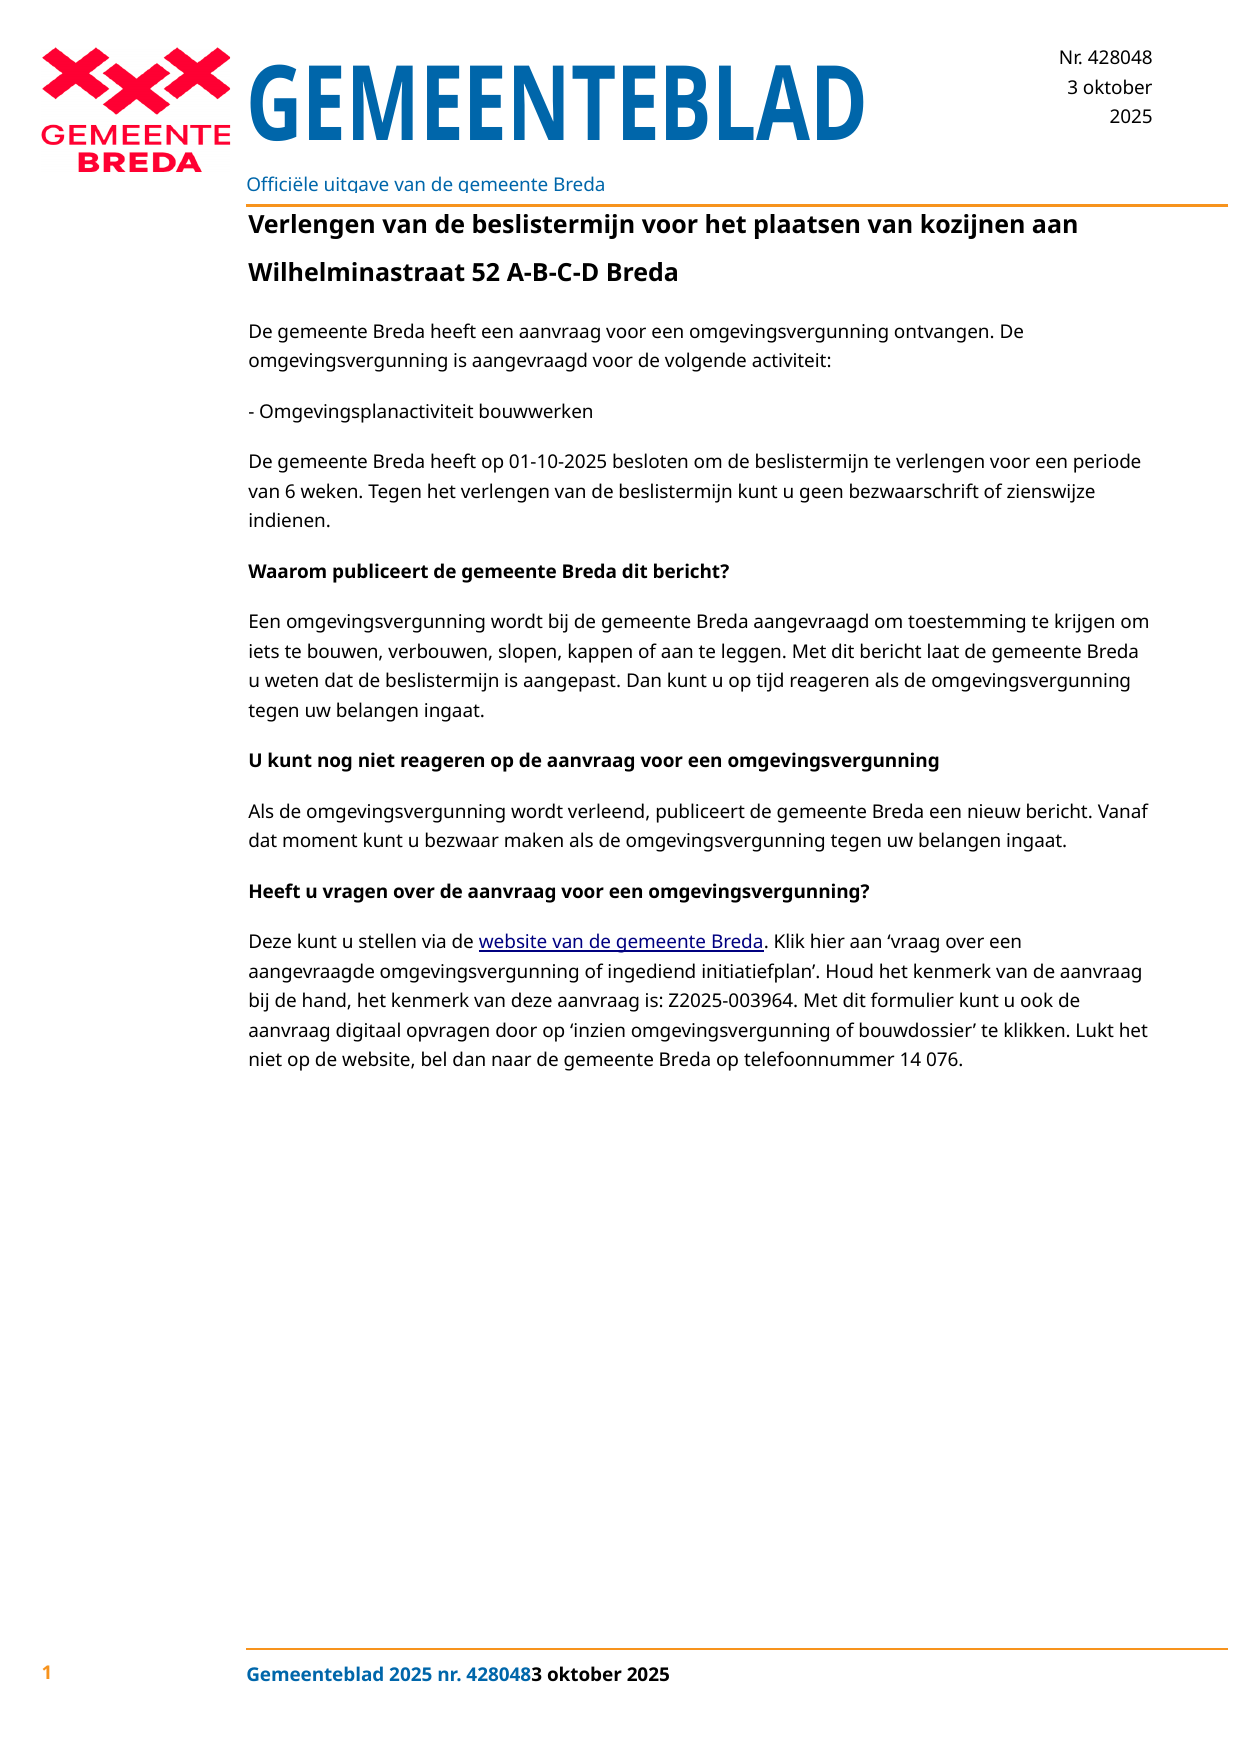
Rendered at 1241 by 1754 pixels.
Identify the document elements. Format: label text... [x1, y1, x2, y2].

text De gemeente Breda heeft een aanvraag voor een omgevingsvergunning ontvangen. De omgevingsvergunning is aangevraagd voor de volgende activiteit: [248, 318, 1152, 373]
text Als de omgevingsvergunning wordt verleend, publiceert de gemeente Breda een nieuw bericht. Vanaf dat moment kunt u bezwaar maken als de omgevingsvergunning tegen uw belangen ingaat. [248, 798, 1152, 853]
text Heeft u vragen over de aanvraag voor een omgevingsvergunning? [248, 878, 1152, 904]
text Waarom publiceert de gemeente Breda dit bericht? [248, 558, 1152, 584]
picture [41, 47, 231, 172]
text Verlengen van de beslistermijn voor het plaatsen van kozijnen aan Wilhelminastraat 52 A-B-C-D Breda [248, 207, 1152, 288]
text De gemeente Breda heeft op 01-10-2025 besloten om de beslistermijn te verlengen voor een periode van 6 weken. Tegen het verlengen van de beslistermijn kunt u geen bezwaarschrift of zienswijze indienen. [248, 448, 1152, 533]
text U kunt nog niet reageren op de aanvraag voor een omgevingsvergunning [248, 747, 1152, 773]
text Een omgevingsvergunning wordt bij de gemeente Breda aangevraagd om toestemming te krijgen om iets te bouwen, verbouwen, slopen, kappen of aan te leggen. Met dit bericht laat de gemeente Breda u weten dat de beslistermijn is aangepast. Dan kunt u op tijd reageren als de omgevingsvergunning tegen uw belangen ingaat. [248, 608, 1152, 723]
text Deze kunt u stellen via de website van de gemeente Breda. Klik hier aan ‘vraag over een aangevraagde omgevingsvergunning of ingediend initiatiefplan’. Houd het kenmerk van de aanvraag bij de hand, het kenmerk van deze aanvraag is: Z2025-003964. Met dit formulier kunt u ook de aanvraag digitaal opvragen door op ‘inzien omgevingsvergunning of bouwdossier’ te klikken. Lukt het niet op de website, bel dan naar de gemeente Breda op telefoonnummer 14 076. [248, 928, 1152, 1072]
text - Omgevingsplanactiviteit bouwwerken [248, 398, 1152, 424]
